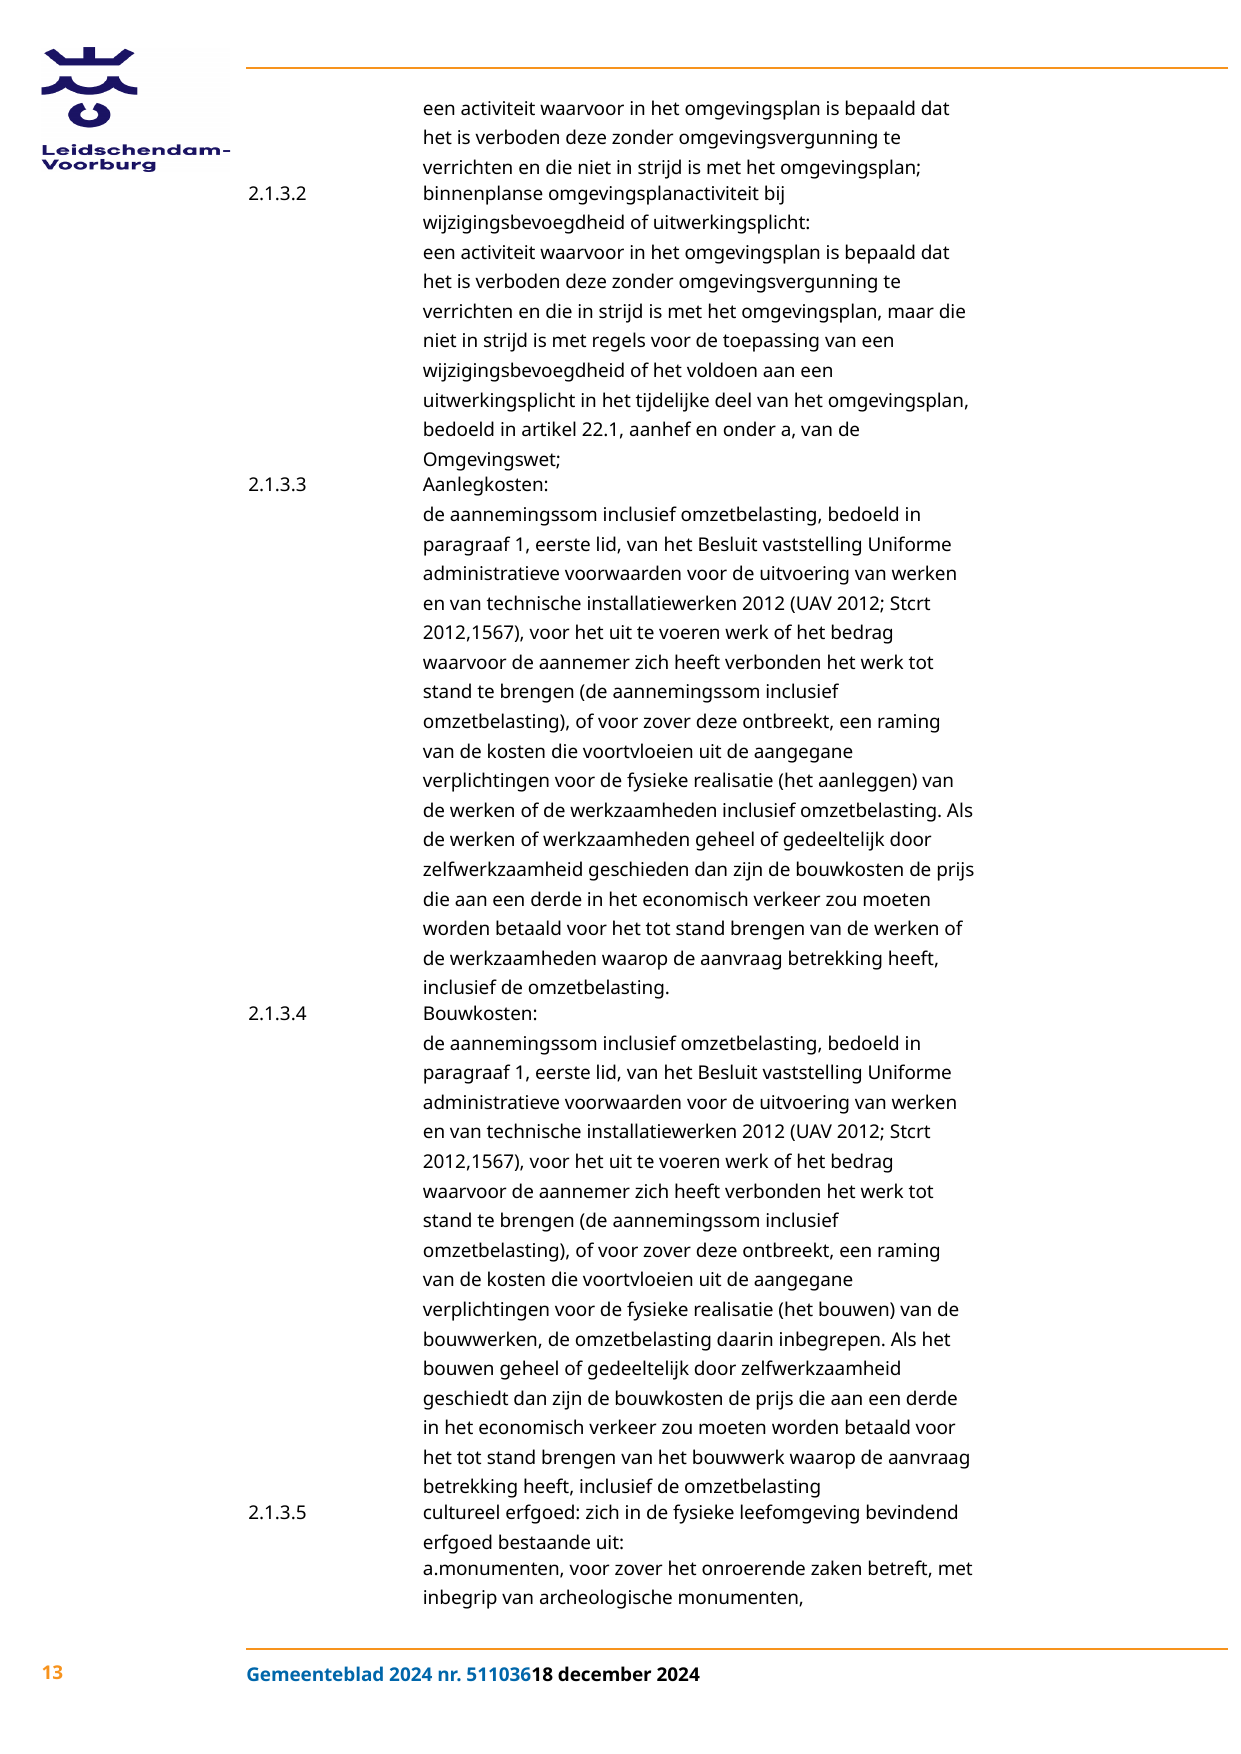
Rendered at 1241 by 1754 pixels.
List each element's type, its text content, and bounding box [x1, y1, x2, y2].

picture [41, 47, 231, 172]
table_cell [977, 1499, 1152, 1555]
table_cell [977, 1555, 1152, 1610]
table_cell 2.1.3.2 [248, 180, 423, 472]
table_cell 2.1.3.5 [248, 1499, 423, 1555]
table_cell cultureel erfgoed: zich in de fysieke leefomgeving bevindend erfgoed bestaande uit: [423, 1499, 977, 1555]
table_cell [977, 472, 1152, 1000]
table_cell a.monumenten, voor zover het onroerende zaken betreft, met inbegrip van archeologische monumenten, [423, 1555, 977, 1610]
table_cell Aanlegkosten: de aannemingssom inclusief omzetbelasting, bedoeld in paragraaf 1, eerste lid, van het Besluit vaststelling Uniforme administratieve voorwaarden voor de uitvoering van werken en van technische installatiewerken 2012 (UAV 2012; Stcrt 2012,1567), voor het uit te voeren werk of het bedrag waarvoor de aannemer zich heeft verbonden het werk tot stand te brengen (de aannemingssom inclusief omzetbelasting), of voor zover deze ontbreekt, een raming van de kosten die voortvloeien uit de aangegane verplichtingen voor de fysieke realisatie (het aanleggen) van de werken of de werkzaamheden inclusief omzetbelasting. Als de werken of werkzaamheden geheel of gedeeltelijk door zelfwerkzaamheid geschieden dan zijn de bouwkosten de prijs die aan een derde in het economisch verkeer zou moeten worden betaald voor het tot stand brengen van de werken of de werkzaamheden waarop de aanvraag betrekking heeft, inclusief de omzetbelasting. [423, 472, 977, 1000]
table_cell 2.1.3.4 [248, 1000, 423, 1499]
table_cell binnenplanse omgevingsplanactiviteit bij wijzigingsbevoegdheid of uitwerkingsplicht: een activiteit waarvoor in het omgevingsplan is bepaald dat het is verboden deze zonder omgevingsvergunning te verrichten en die in strijd is met het omgevingsplan, maar die niet in strijd is met regels voor de toepassing van een wijzigingsbevoegdheid of het voldoen aan een uitwerkingsplicht in het tijdelijke deel van het omgevingsplan, bedoeld in artikel 22.1, aanhef en onder a, van de Omgevingswet; [423, 180, 977, 472]
table_cell [977, 95, 1152, 180]
table_cell [977, 180, 1152, 472]
table_cell Bouwkosten: de aannemingssom inclusief omzetbelasting, bedoeld in paragraaf 1, eerste lid, van het Besluit vaststelling Uniforme administratieve voorwaarden voor de uitvoering van werken en van technische installatiewerken 2012 (UAV 2012; Stcrt 2012,1567), voor het uit te voeren werk of het bedrag waarvoor de aannemer zich heeft verbonden het werk tot stand te brengen (de aannemingssom inclusief omzetbelasting), of voor zover deze ontbreekt, een raming van de kosten die voortvloeien uit de aangegane verplichtingen voor de fysieke realisatie (het bouwen) van de bouwwerken, de omzetbelasting daarin inbegrepen. Als het bouwen geheel of gedeeltelijk door zelfwerkzaamheid geschiedt dan zijn de bouwkosten de prijs die aan een derde in het economisch verkeer zou moeten worden betaald voor het tot stand brengen van het bouwwerk waarop de aanvraag betrekking heeft, inclusief de omzetbelasting [423, 1000, 977, 1499]
table_cell een activiteit waarvoor in het omgevingsplan is bepaald dat het is verboden deze zonder omgevingsvergunning te verrichten en die niet in strijd is met het omgevingsplan; [423, 95, 977, 180]
table_cell [977, 1000, 1152, 1499]
table_cell 2.1.3.3 [248, 472, 423, 1000]
table_cell [248, 95, 423, 180]
table_cell [248, 1555, 423, 1610]
